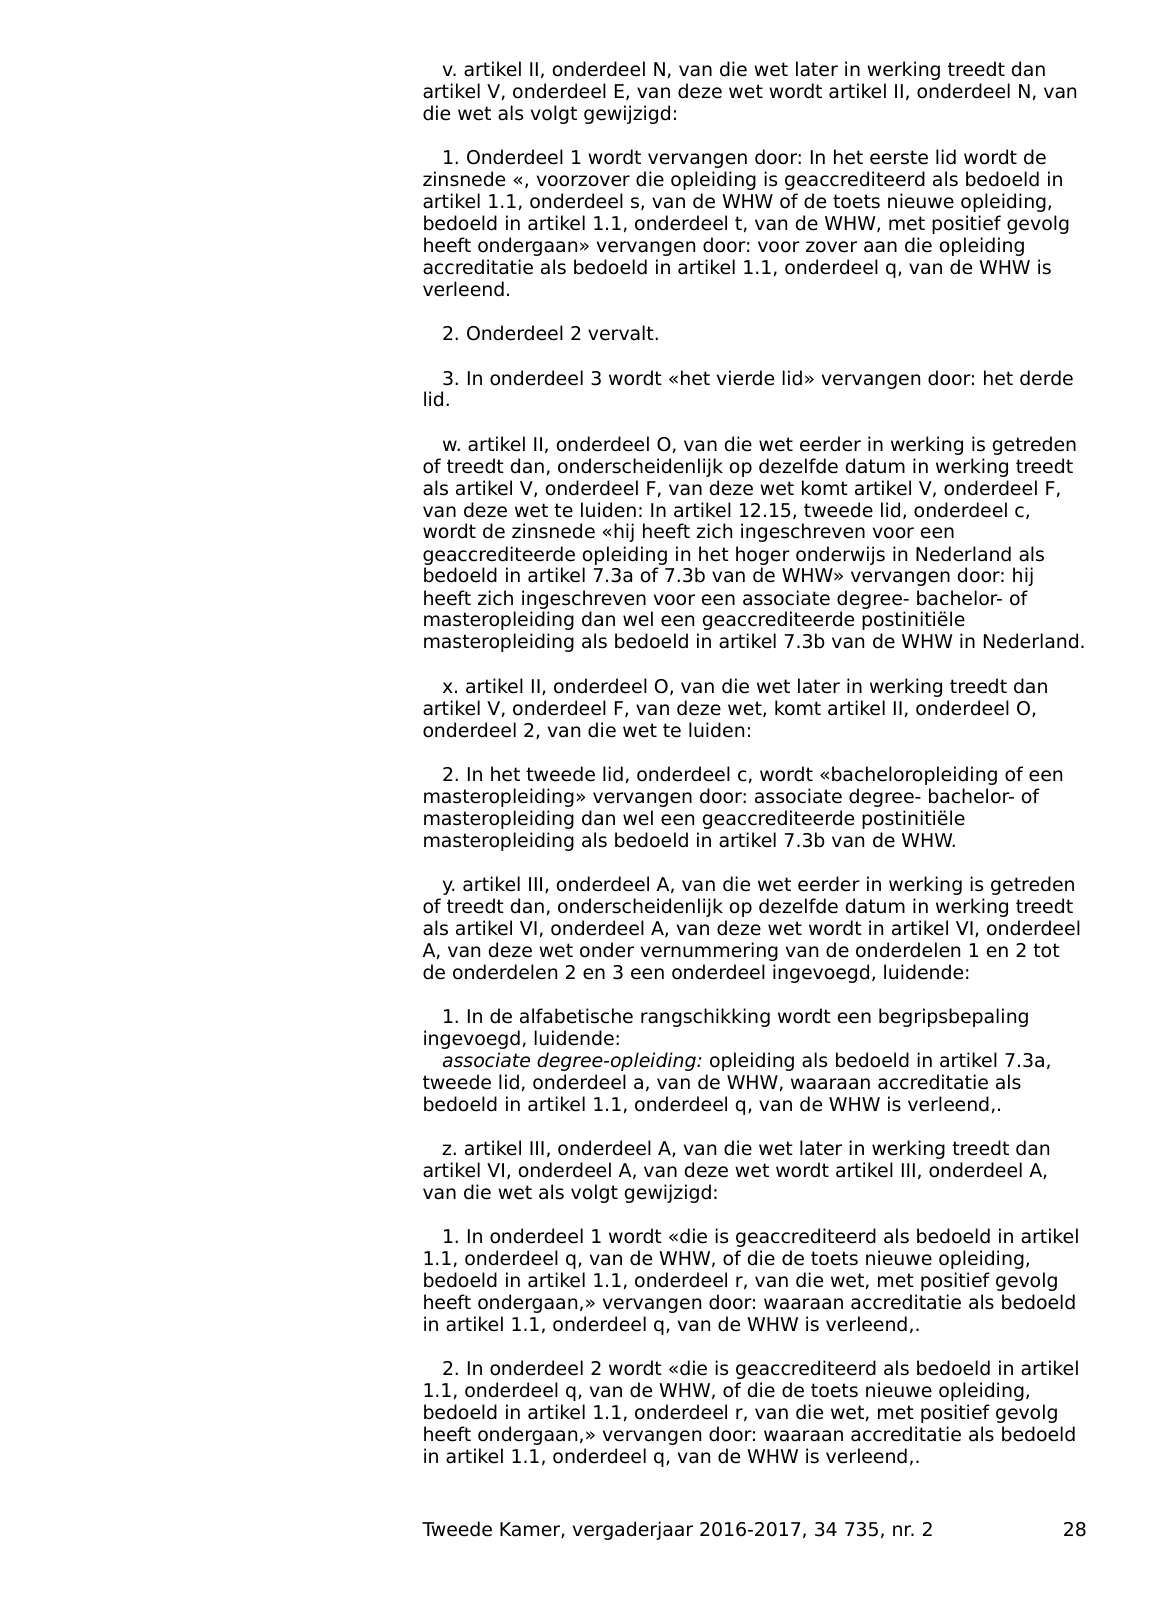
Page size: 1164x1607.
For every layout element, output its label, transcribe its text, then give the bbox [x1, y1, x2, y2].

text 1. In de alfabetische rangschikking wordt een begripsbepaling ingevoegd, luidende: [422, 1006, 1087, 1050]
text 3. In onderdeel 3 wordt «het vierde lid» vervangen door: het derde lid. [422, 367, 1087, 411]
text 2. In onderdeel 2 wordt «die is geaccrediteerd als bedoeld in artikel 1.1, onderdeel q, van de WHW, of die de toets nieuwe opleiding, bedoeld in artikel 1.1, onderdeel r, van die wet, met positief gevolg heeft ondergaan,» vervangen door: waaraan accreditatie als bedoeld in artikel 1.1, onderdeel q, van de WHW is verleend,. [422, 1358, 1087, 1468]
text 1. In onderdeel 1 wordt «die is geaccrediteerd als bedoeld in artikel 1.1, onderdeel q, van de WHW, of die de toets nieuwe opleiding, bedoeld in artikel 1.1, onderdeel r, van die wet, met positief gevolg heeft ondergaan,» vervangen door: waaraan accreditatie als bedoeld in artikel 1.1, onderdeel q, van de WHW is verleend,. [422, 1226, 1087, 1336]
text 1. Onderdeel 1 wordt vervangen door: In het eerste lid wordt de zinsnede «, voorzover die opleiding is geaccrediteerd als bedoeld in artikel 1.1, onderdeel s, van de WHW of de toets nieuwe opleiding, bedoeld in artikel 1.1, onderdeel t, van de WHW, met positief gevolg heeft ondergaan» vervangen door: voor zover aan die opleiding accreditatie als bedoeld in artikel 1.1, onderdeel q, van de WHW is verleend. [422, 147, 1087, 301]
text 2. Onderdeel 2 vervalt. [422, 323, 1087, 345]
text x. artikel II, onderdeel O, van die wet later in werking treedt dan artikel V, onderdeel F, van deze wet, komt artikel II, onderdeel O, onderdeel 2, van die wet te luiden: [422, 676, 1087, 741]
text w. artikel II, onderdeel O, van die wet eerder in werking is getreden of treedt dan, onderscheidenlijk op dezelfde datum in werking treedt als artikel V, onderdeel F, van deze wet komt artikel V, onderdeel F, van deze wet te luiden: In artikel 12.15, tweede lid, onderdeel c, wordt de zinsnede «hij heeft zich ingeschreven voor een geaccrediteerde opleiding in het hoger onderwijs in Nederland als bedoeld in artikel 7.3a of 7.3b van de WHW» vervangen door: hij heeft zich ingeschreven voor een associate degree- bachelor- of masteropleiding dan wel een geaccrediteerde postinitiële masteropleiding als bedoeld in artikel 7.3b van de WHW in Nederland. [422, 433, 1087, 653]
text associate degree-opleiding: opleiding als bedoeld in artikel 7.3a, tweede lid, onderdeel a, van de WHW, waaraan accreditatie als bedoeld in artikel 1.1, onderdeel q, van de WHW is verleend,. [422, 1050, 1087, 1116]
text z. artikel III, onderdeel A, van die wet later in werking treedt dan artikel VI, onderdeel A, van deze wet wordt artikel III, onderdeel A, van die wet als volgt gewijzigd: [422, 1138, 1087, 1204]
text y. artikel III, onderdeel A, van die wet eerder in werking is getreden of treedt dan, onderscheidenlijk op dezelfde datum in werking treedt als artikel VI, onderdeel A, van deze wet wordt in artikel VI, onderdeel A, van deze wet onder vernummering van de onderdelen 1 en 2 tot de onderdelen 2 en 3 een onderdeel ingevoegd, luidende: [422, 874, 1087, 984]
text 2. In het tweede lid, onderdeel c, wordt «bacheloropleiding of een masteropleiding» vervangen door: associate degree- bachelor- of masteropleiding dan wel een geaccrediteerde postinitiële masteropleiding als bedoeld in artikel 7.3b van de WHW. [422, 764, 1087, 852]
text v. artikel II, onderdeel N, van die wet later in werking treedt dan artikel V, onderdeel E, van deze wet wordt artikel II, onderdeel N, van die wet als volgt gewijzigd: [422, 59, 1087, 125]
